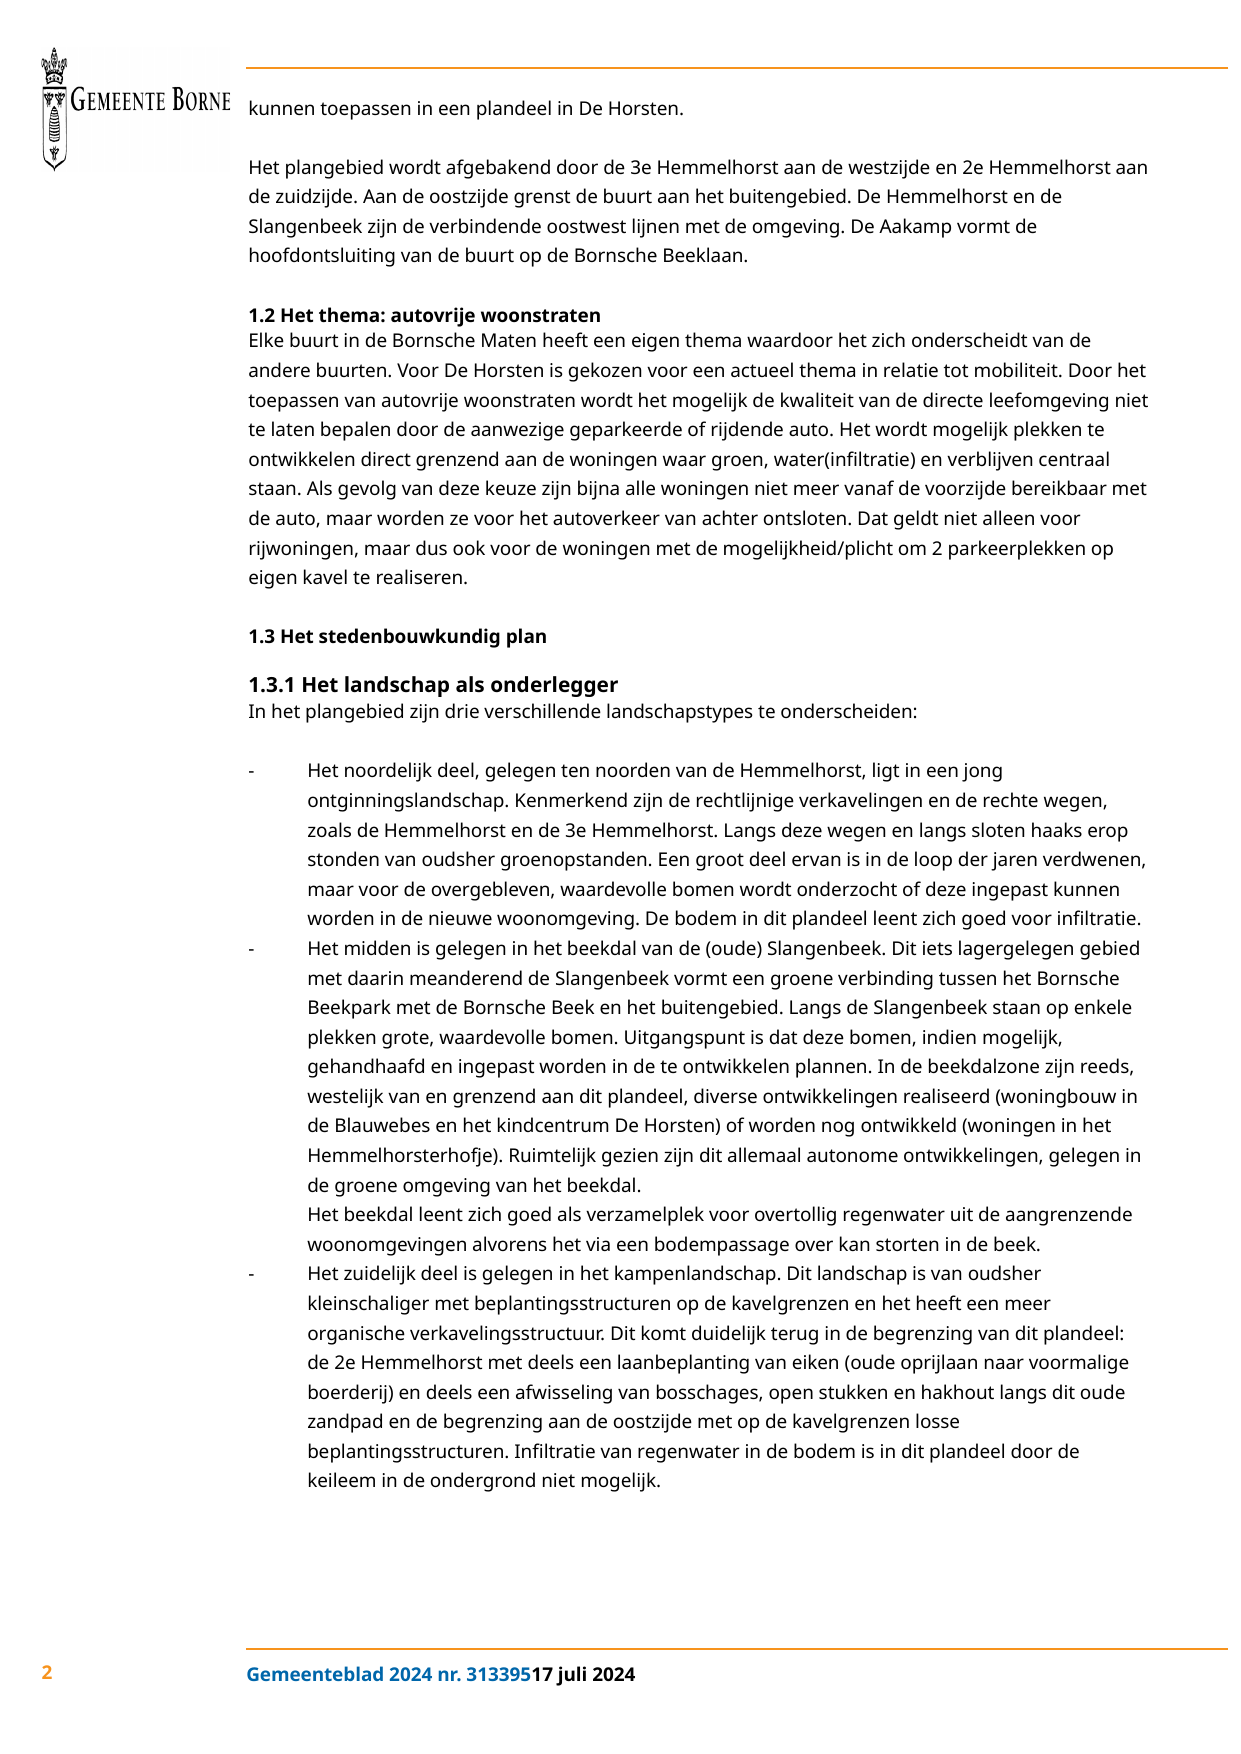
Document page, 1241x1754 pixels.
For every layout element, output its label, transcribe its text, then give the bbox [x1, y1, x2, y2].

text 1.3 Het stedenbouwkundig plan [248, 623, 1152, 649]
text Elke buurt in de Bornsche Maten heeft een eigen thema waardoor het zich onderscheidt van de andere buurten. Voor De Horsten is gekozen voor een actueel thema in relatie tot mobiliteit. Door het toepassen van autovrije woonstraten wordt het mogelijk de kwaliteit van de directe leefomgeving niet te laten bepalen door de aanwezige geparkeerde of rijdende auto. Het wordt mogelijk plekken te ontwikkelen direct grenzend aan de woningen waar groen, water(infiltratie) en verblijven centraal staan. Als gevolg van deze keuze zijn bijna alle woningen niet meer vanaf de voorzijde bereikbaar met de auto, maar worden ze voor het autoverkeer van achter ontsloten. Dat geldt niet alleen voor rijwoningen, maar dus ook voor de woningen met de mogelijkheid/plicht om 2 parkeerplekken op eigen kavel te realiseren. [248, 328, 1152, 590]
list Het beekdal leent zich goed als verzamelplek voor overtollig regenwater uit de aangrenzende woonomgevingen alvorens het via een bodempassage over kan storten in de beek. [248, 1201, 1152, 1257]
text 1.3.1 Het landschap als onderlegger [248, 670, 1152, 698]
text 1.2 Het thema: autovrije woonstraten [248, 302, 1152, 328]
text kunnen toepassen in een plandeel in De Horsten. [248, 95, 1152, 121]
text Het plangebied wordt afgebakend door de 3e Hemmelhorst aan de westzijde en 2e Hemmelhorst aan de zuidzijde. Aan de oostzijde grenst de buurt aan het buitengebied. De Hemmelhorst en de Slangenbeek zijn de verbindende oostwest lijnen met de omgeving. De Aakamp vormt de hoofdontsluiting van de buurt op de Bornsche Beeklaan. [248, 154, 1152, 268]
text In het plangebied zijn drie verschillende landschapstypes te onderscheiden: [248, 698, 1152, 724]
list Het midden is gelegen in het beekdal van de (oude) Slangenbeek. Dit iets lagergelegen gebied met daarin meanderend de Slangenbeek vormt een groene verbinding tussen het Bornsche Beekpark met de Bornsche Beek en het buitengebied. Langs de Slangenbeek staan op enkele plekken grote, waardevolle bomen. Uitgangspunt is dat deze bomen, indien mogelijk, gehandhaafd en ingepast worden in de te ontwikkelen plannen. In de beekdalzone zijn reeds, westelijk van en grenzend aan dit plandeel, diverse ontwikkelingen realiseerd (woningbouw in de Blauwebes en het kindcentrum De Horsten) of worden nog ontwikkeld (woningen in het Hemmelhorsterhofje). Ruimtelijk gezien zijn dit allemaal autonome ontwikkelingen, gelegen in de groene omgeving van het beekdal. [248, 935, 1152, 1197]
list Het zuidelijk deel is gelegen in het kampenlandschap. Dit landschap is van oudsher kleinschaliger met beplantingsstructuren op de kavelgrenzen en het heeft een meer organische verkavelingsstructuur. Dit komt duidelijk terug in de begrenzing van dit plandeel: de 2e Hemmelhorst met deels een laanbeplanting van eiken (oude oprijlaan naar voormalige boerderij) en deels een afwisseling van bosschages, open stukken en hakhout langs dit oude zandpad en de begrenzing aan de oostzijde met op de kavelgrenzen losse beplantingsstructuren. Infiltratie van regenwater in de bodem is in dit plandeel door de keileem in de ondergrond niet mogelijk. [248, 1261, 1152, 1493]
list Het noordelijk deel, gelegen ten noorden van de Hemmelhorst, ligt in een jong ontginningslandschap. Kenmerkend zijn de rechtlijnige verkavelingen en de rechte wegen, zoals de Hemmelhorst en de 3e Hemmelhorst. Langs deze wegen en langs sloten haaks erop stonden van oudsher groenopstanden. Een groot deel ervan is in de loop der jaren verdwenen, maar voor de overgebleven, waardevolle bomen wordt onderzocht of deze ingepast kunnen worden in de nieuwe woonomgeving. De bodem in dit plandeel leent zich goed voor infiltratie. [248, 758, 1152, 931]
picture [41, 47, 231, 172]
